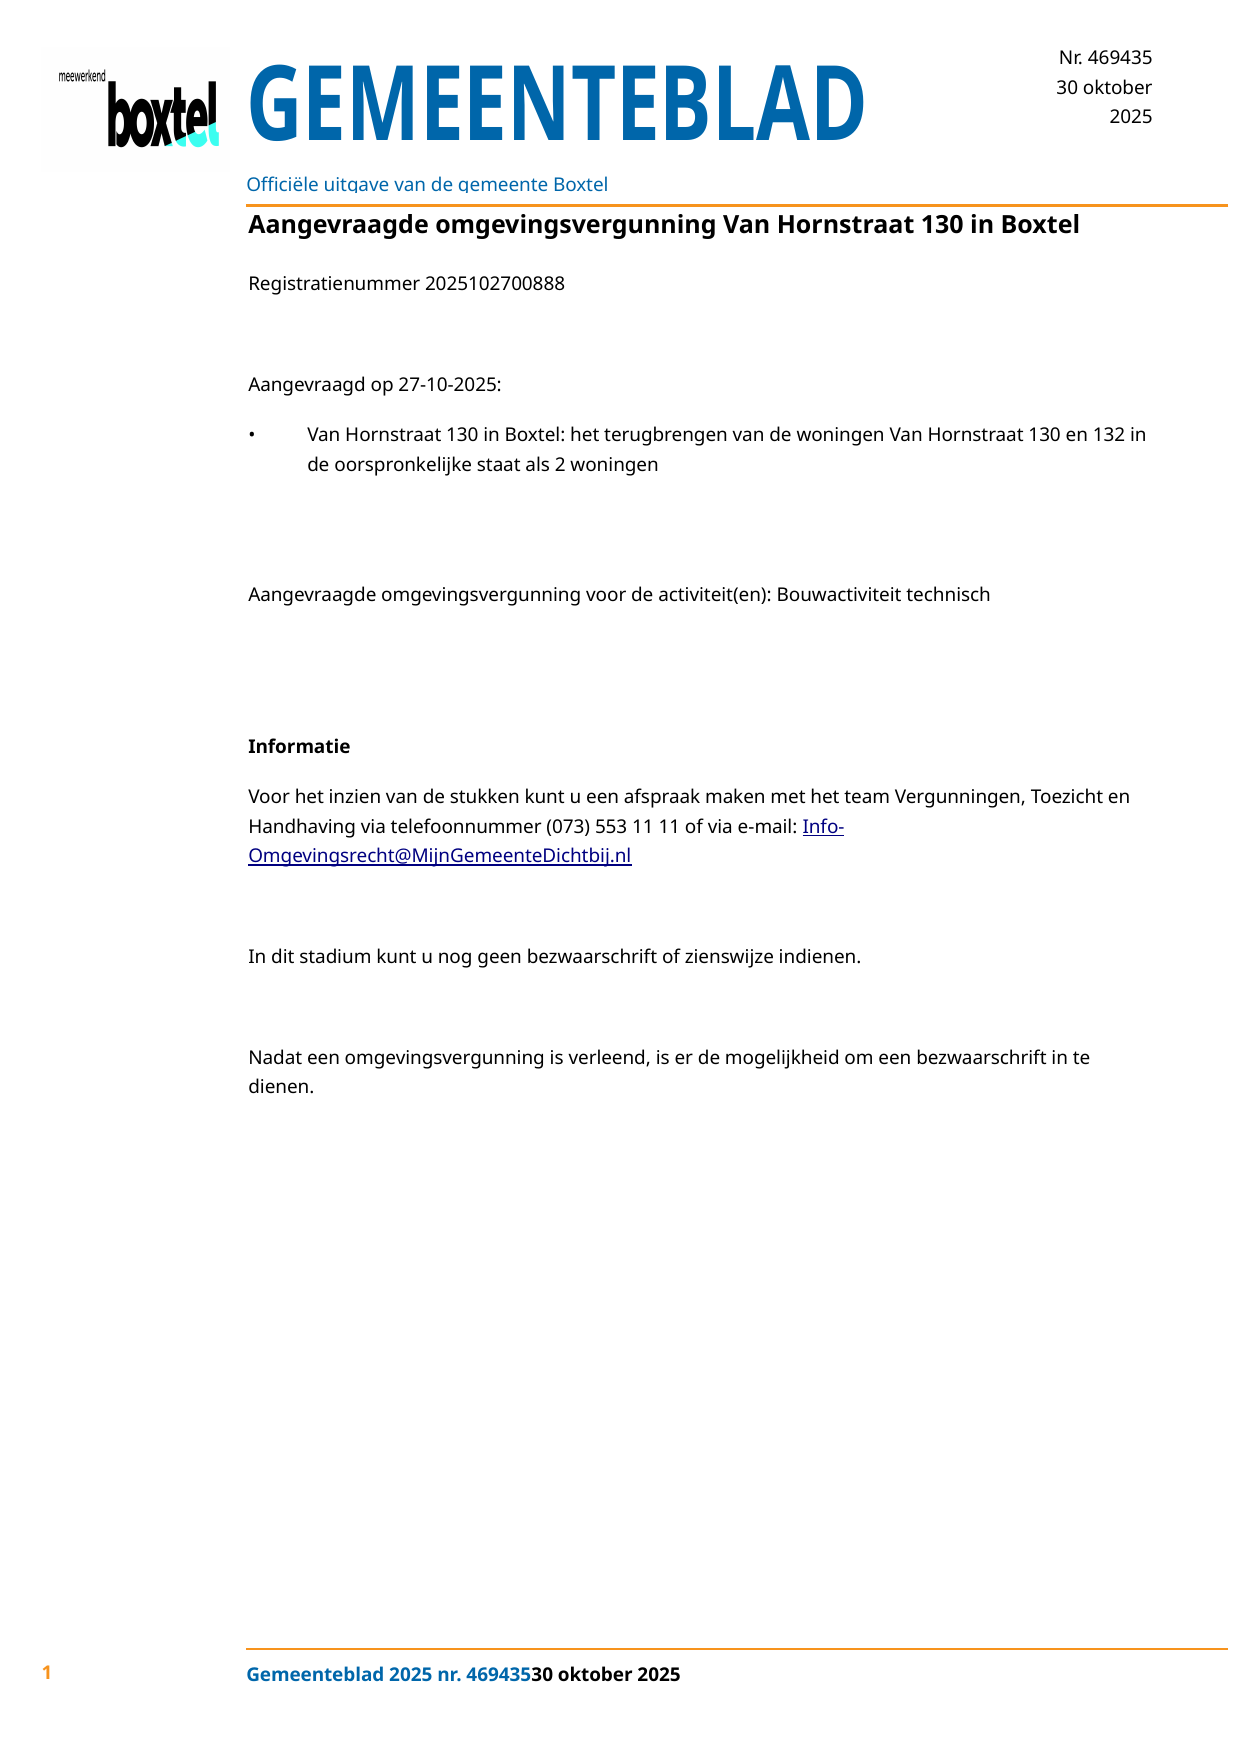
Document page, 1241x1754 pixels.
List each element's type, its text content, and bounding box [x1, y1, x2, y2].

text Aangevraagd op 27-10-2025: [248, 371, 1152, 397]
text Aangevraagde omgevingsvergunning voor de activiteit(en): Bouwactiviteit technisch [248, 582, 1152, 607]
text Voor het inzien van de stukken kunt u een afspraak maken met het team Vergunningen, Toezicht en Handhaving via telefoonnummer (073) 553 11 11 of via e-mail: Info-Omgevingsrecht@MijnGemeenteDichtbij.nl [248, 783, 1152, 868]
text In dit stadium kunt u nog geen bezwaarschrift of zienswijze indienen. [248, 943, 1152, 969]
text Nadat een omgevingsvergunning is verleend, is er de mogelijkheid om een bezwaarschrift in te dienen. [248, 1044, 1152, 1099]
text Informatie [248, 733, 1152, 758]
text Registratienummer 2025102700888 [248, 270, 1152, 296]
list Van Hornstraat 130 in Boxtel: het terugbrengen van de woningen Van Hornstraat 130 en 132 in de oorspronkelijke staat als 2 woningen [248, 422, 1152, 477]
picture [41, 47, 231, 172]
text Aangevraagde omgevingsvergunning Van Hornstraat 130 in Boxtel [248, 207, 1152, 241]
